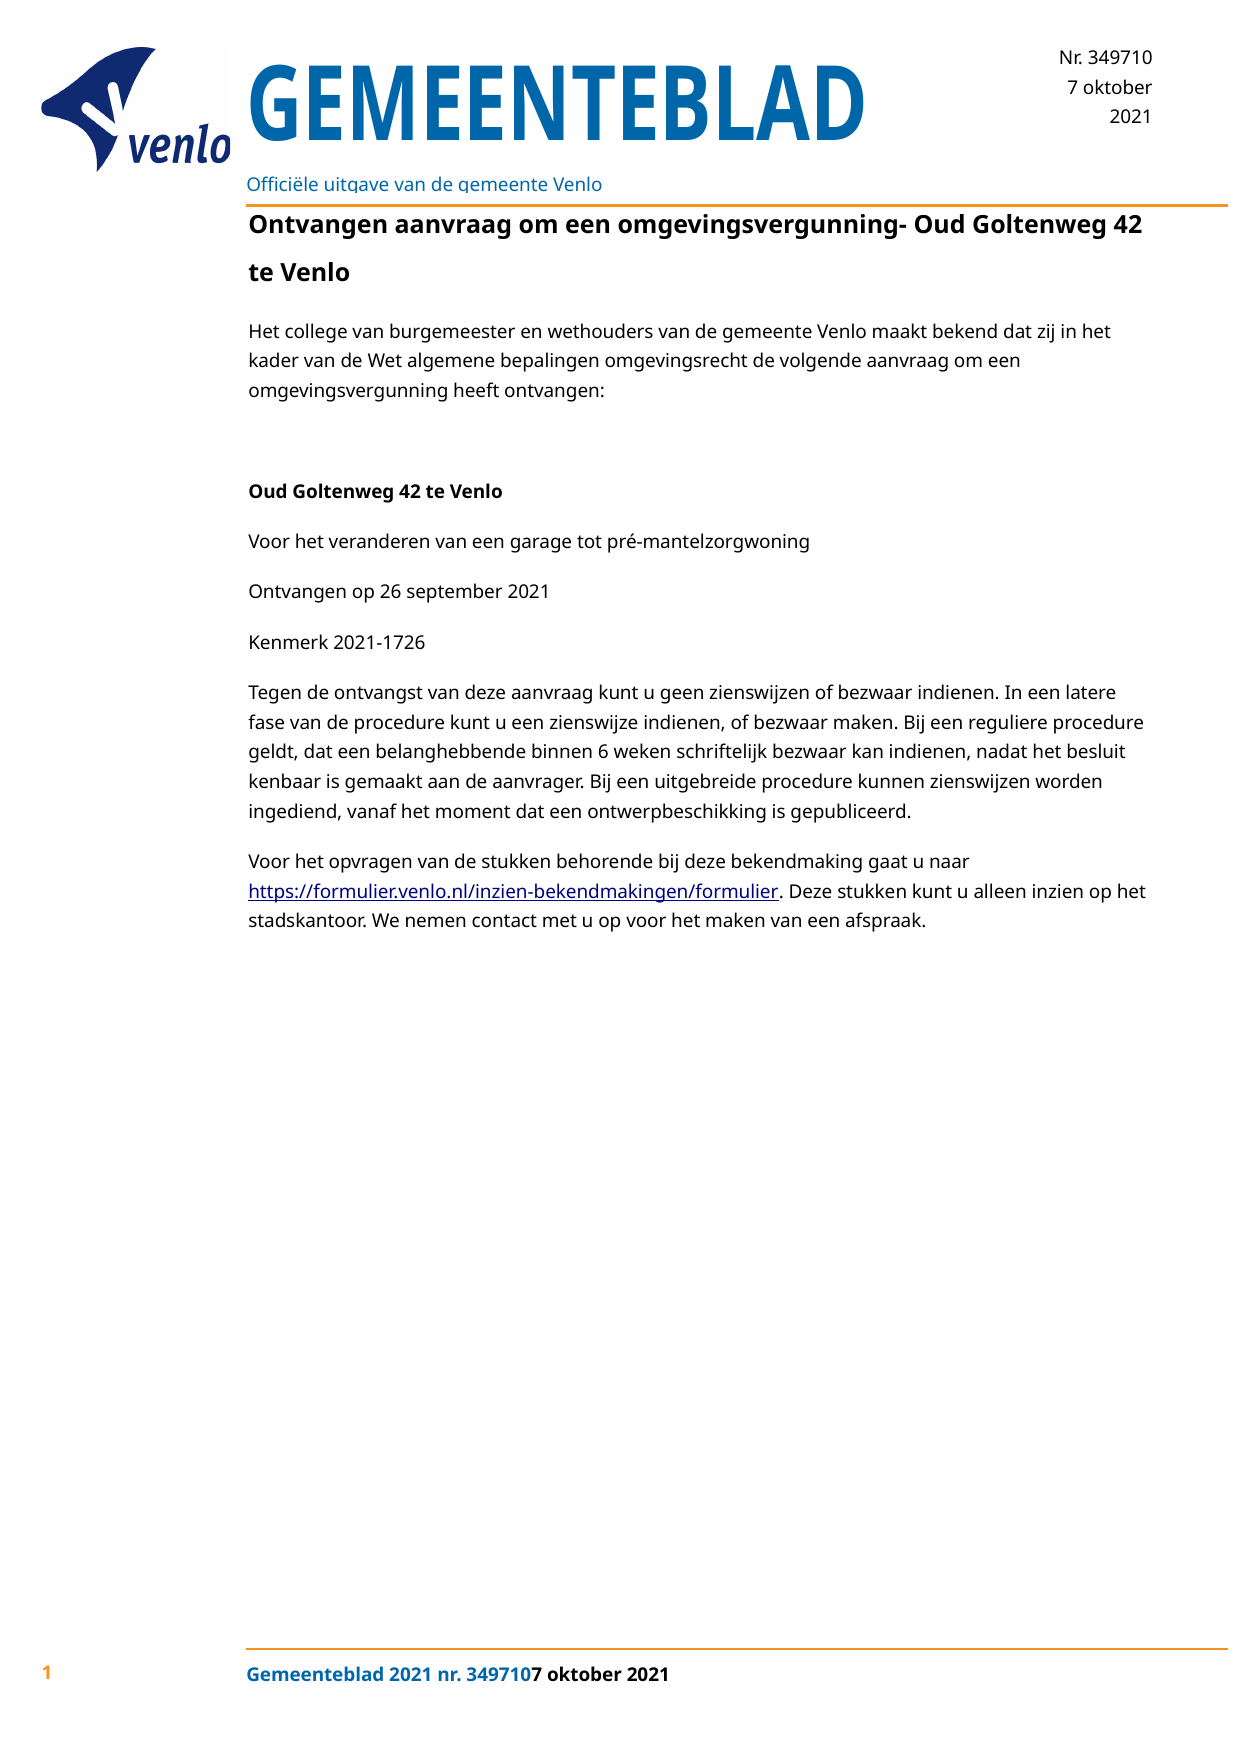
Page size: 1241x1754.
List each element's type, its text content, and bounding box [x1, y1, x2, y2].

text Ontvangen op 26 september 2021 [248, 579, 1152, 604]
text Het college van burgemeester en wethouders van de gemeente Venlo maakt bekend dat zij in het kader van de Wet algemene bepalingen omgevingsrecht de volgende aanvraag om een omgevingsvergunning heeft ontvangen: [248, 318, 1152, 403]
text Voor het veranderen van een garage tot pré-mantelzorgwoning [248, 528, 1152, 554]
text Ontvangen aanvraag om een omgevingsvergunning- Oud Goltenweg 42 te Venlo [248, 207, 1152, 288]
text Oud Goltenweg 42 te Venlo [248, 478, 1152, 504]
text Tegen de ontvangst van deze aanvraag kunt u geen zienswijzen of bezwaar indienen. In een latere fase van de procedure kunt u een zienswijze indienen, of bezwaar maken. Bij een reguliere procedure geldt, dat een belanghebbende binnen 6 weken schriftelijk bezwaar kan indienen, nadat het besluit kenbaar is gemaakt aan de aanvrager. Bij een uitgebreide procedure kunnen zienswijzen worden ingediend, vanaf het moment dat een ontwerpbeschikking is gepubliceerd. [248, 679, 1152, 824]
text Kenmerk 2021-1726 [248, 629, 1152, 655]
picture [41, 47, 231, 172]
text Voor het opvragen van de stukken behorende bij deze bekendmaking gaat u naar https://formulier.venlo.nl/inzien-bekendmakingen/formulier. Deze stukken kunt u alleen inzien op het stadskantoor. We nemen contact met u op voor het maken van een afspraak. [248, 848, 1152, 933]
